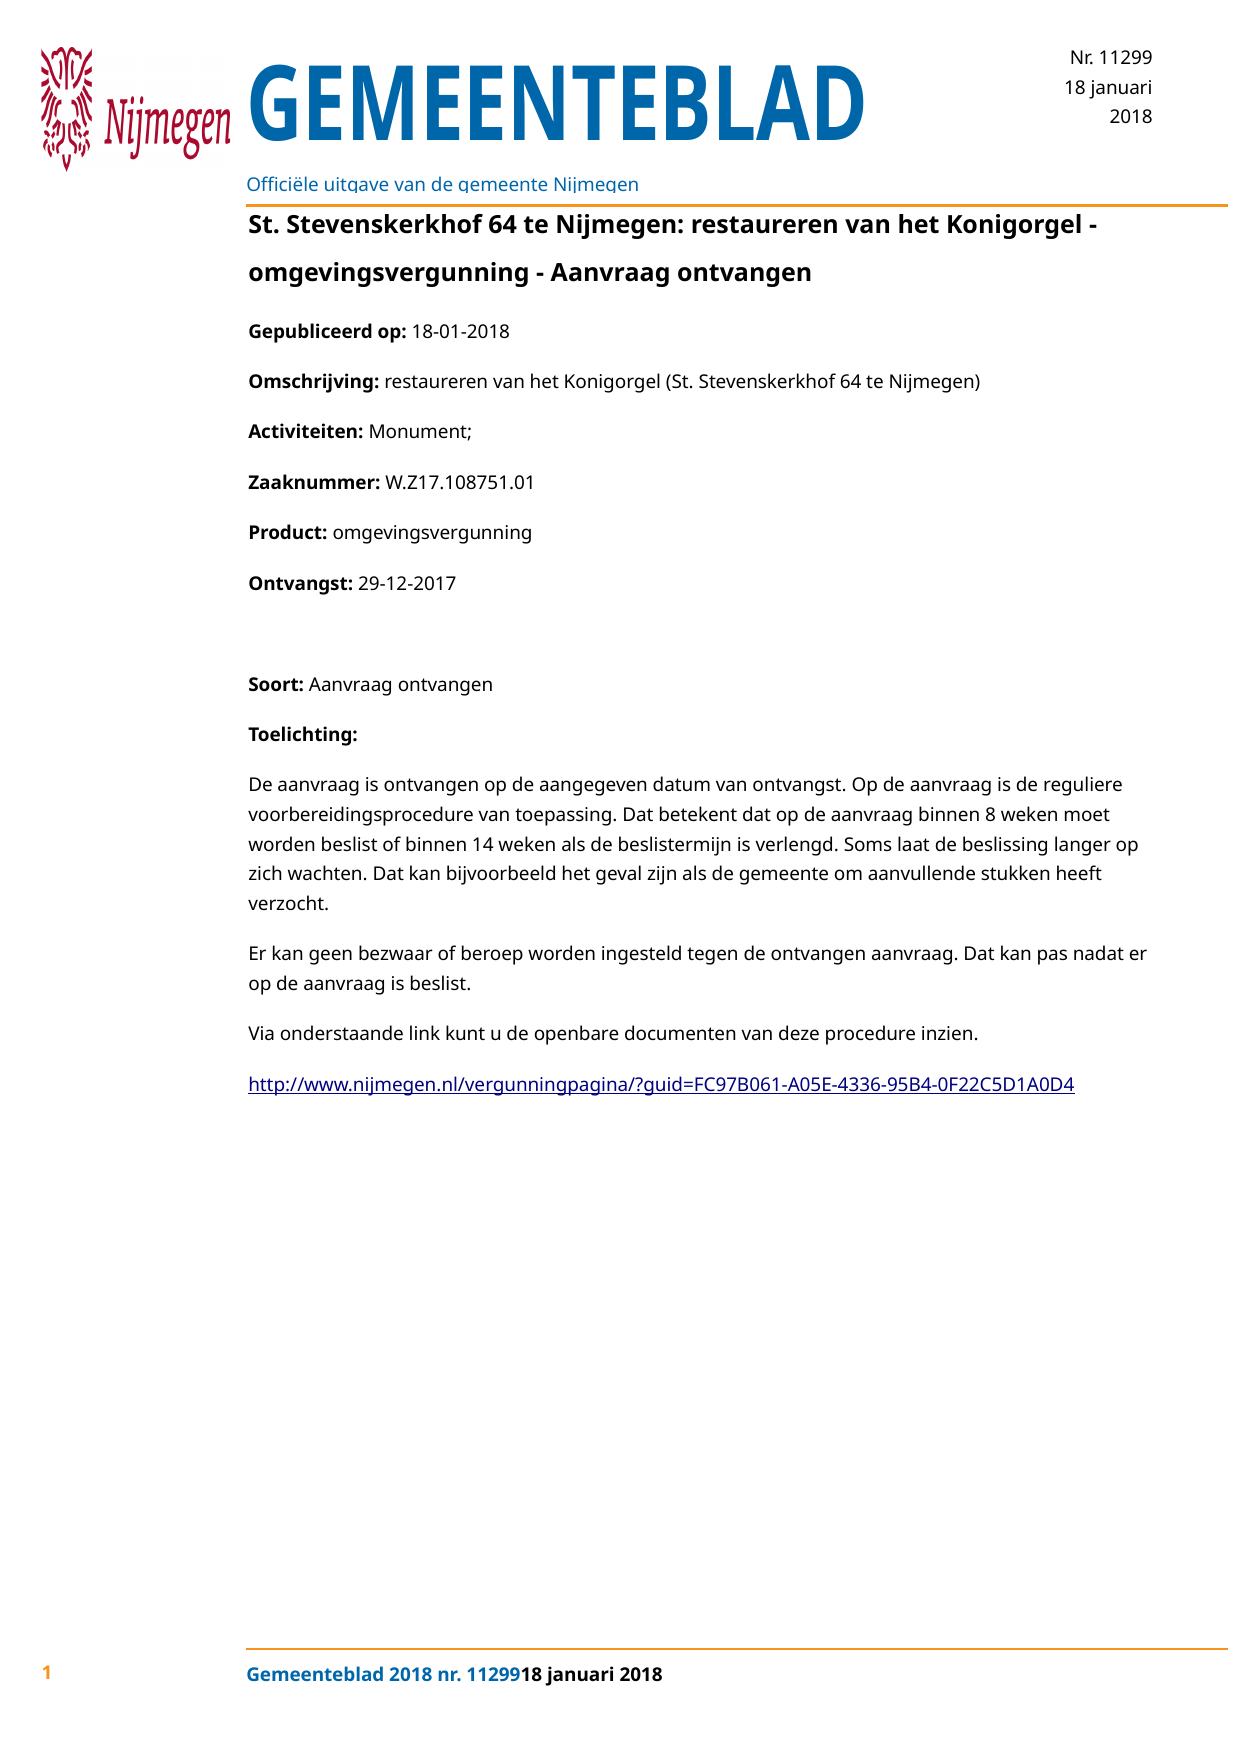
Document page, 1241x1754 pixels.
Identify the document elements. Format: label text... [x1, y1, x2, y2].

text Product: omgevingsvergunning [248, 519, 1152, 545]
text Activiteiten: Monument; [248, 419, 1152, 444]
text Omschrijving: restaureren van het Konigorgel (St. Stevenskerkhof 64 te Nijmegen) [248, 368, 1152, 394]
text De aanvraag is ontvangen op de aangegeven datum van ontvangst. Op de aanvraag is de reguliere voorbereidingsprocedure van toepassing. Dat betekent dat op de aanvraag binnen 8 weken moet worden beslist of binnen 14 weken als de beslistermijn is verlengd. Soms laat de beslissing langer op zich wachten. Dat kan bijvoorbeeld het geval zijn als de gemeente om aanvullende stukken heeft verzocht. [248, 772, 1152, 916]
text St. Stevenskerkhof 64 te Nijmegen: restaureren van het Konigorgel - omgevingsvergunning - Aanvraag ontvangen [248, 207, 1152, 288]
text Zaaknummer: W.Z17.108751.01 [248, 469, 1152, 495]
text Via onderstaande link kunt u de openbare documenten van deze procedure inzien. [248, 1020, 1152, 1046]
picture [41, 47, 231, 172]
text http://www.nijmegen.nl/vergunningpagina/?guid=FC97B061-A05E-4336-95B4-0F22C5D1A0D4 [248, 1071, 1152, 1097]
text Gepubliceerd op: 18-01-2018 [248, 318, 1152, 344]
text Er kan geen bezwaar of beroep worden ingesteld tegen de ontvangen aanvraag. Dat kan pas nadat er op de aanvraag is beslist. [248, 940, 1152, 996]
text Toelichting: [248, 721, 1152, 747]
text Ontvangst: 29-12-2017 [248, 570, 1152, 596]
text Soort: Aanvraag ontvangen [248, 671, 1152, 697]
